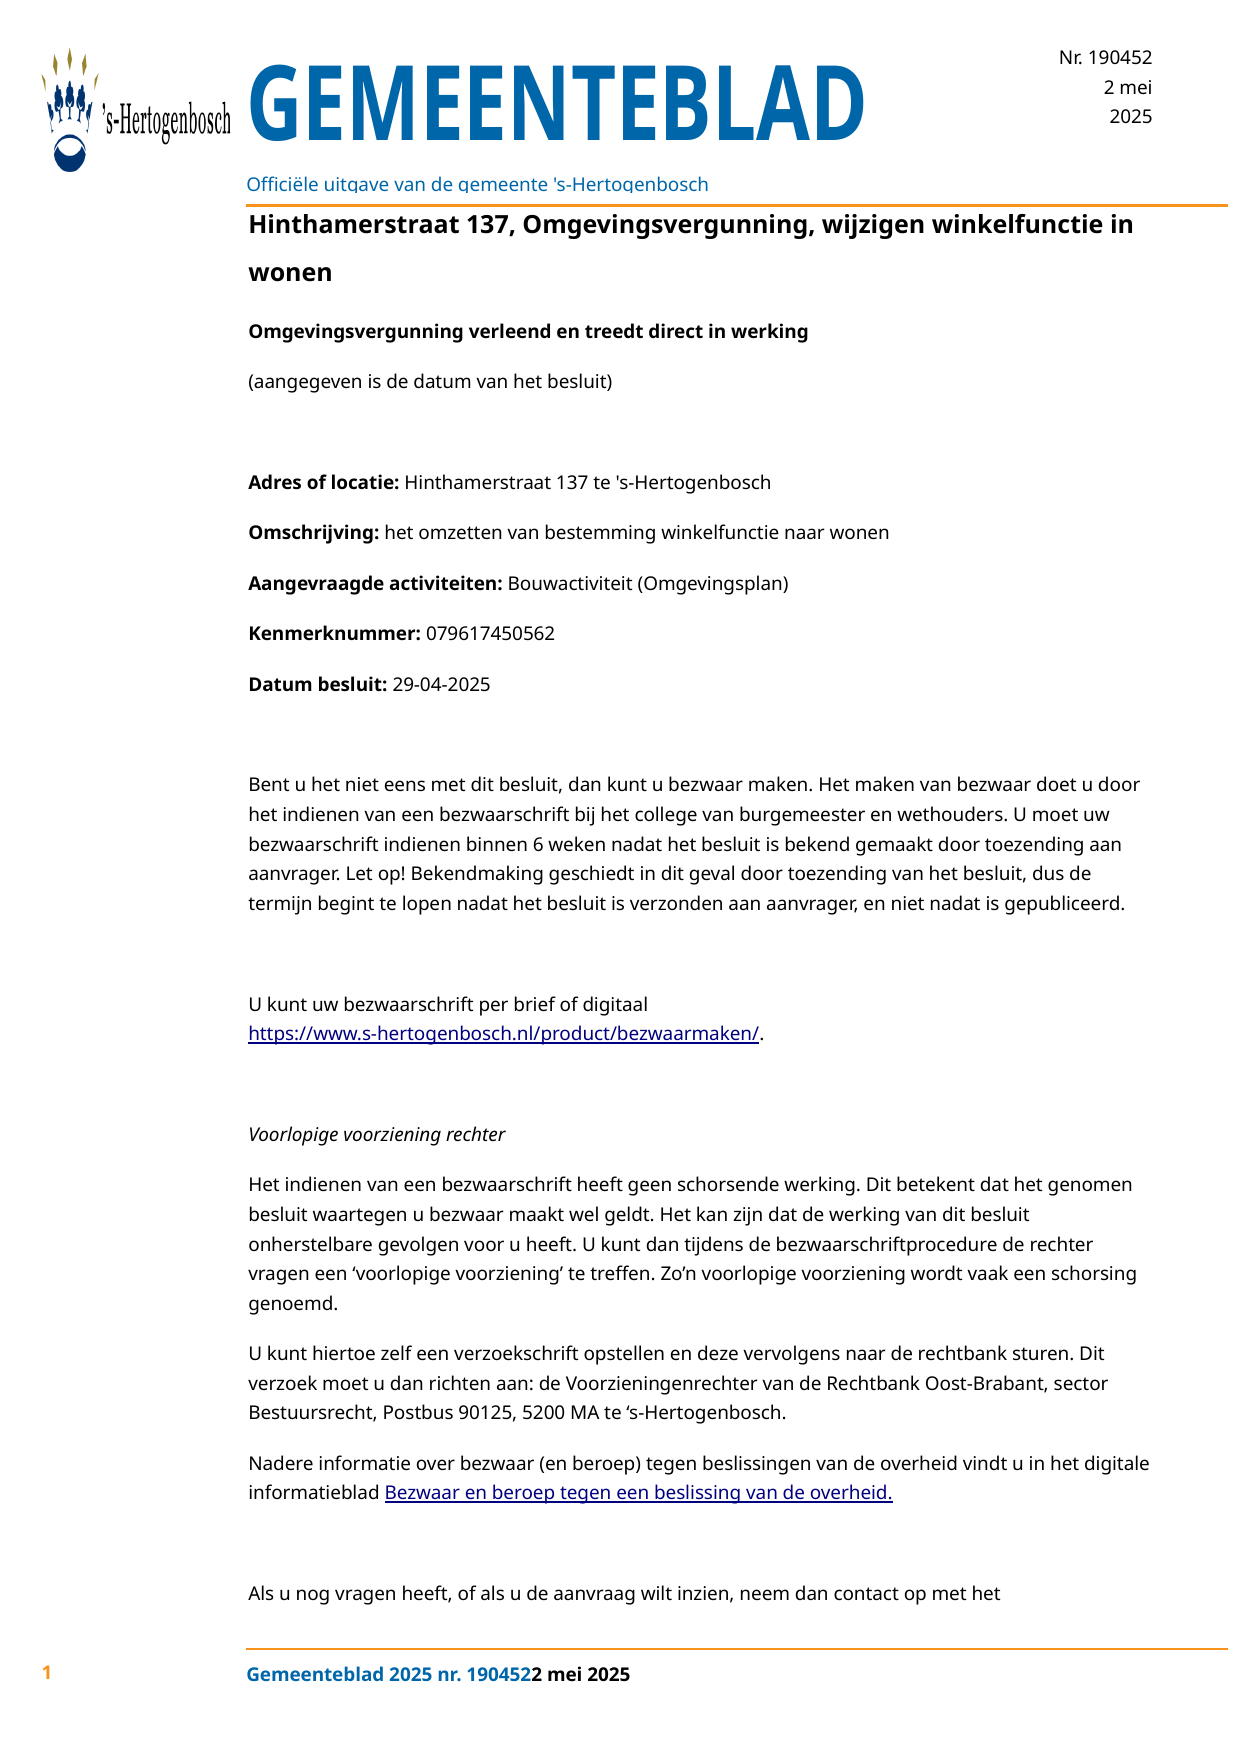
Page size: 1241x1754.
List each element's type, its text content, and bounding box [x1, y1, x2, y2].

text Omschrijving: het omzetten van bestemming winkelfunctie naar wonen [248, 519, 1152, 545]
text Bent u het niet eens met dit besluit, dan kunt u bezwaar maken. Het maken van bezwaar doet u door het indienen van een bezwaarschrift bij het college van burgemeester en wethouders. U moet uw bezwaarschrift indienen binnen 6 weken nadat het besluit is bekend gemaakt door toezending aan aanvrager. Let op! Bekendmaking geschiedt in dit geval door toezending van het besluit, dus de termijn begint te lopen nadat het besluit is verzonden aan aanvrager, en niet nadat is gepubliceerd. [248, 772, 1152, 916]
text U kunt uw bezwaarschrift per brief of digitaal https://www.s-hertogenbosch.nl/product/bezwaarmaken/. [248, 991, 1152, 1046]
text U kunt hiertoe zelf een verzoekschrift opstellen en deze vervolgens naar de rechtbank sturen. Dit verzoek moet u dan richten aan: de Voorzieningenrechter van de Rechtbank Oost-Brabant, sector Bestuursrecht, Postbus 90125, 5200 MA te ‘s-Hertogenbosch. [248, 1340, 1152, 1425]
text Adres of locatie: Hinthamerstraat 137 te 's-Hertogenbosch [248, 469, 1152, 495]
text Aangevraagde activiteiten: Bouwactiviteit (Omgevingsplan) [248, 570, 1152, 596]
text Voorlopige voorziening rechter [248, 1121, 1152, 1147]
text Als u nog vragen heeft, of als u de aanvraag wilt inzien, neem dan contact op met het [248, 1580, 1152, 1606]
text Hinthamerstraat 137, Omgevingsvergunning, wijzigen winkelfunctie in wonen [248, 207, 1152, 288]
text Het indienen van een bezwaarschrift heeft geen schorsende werking. Dit betekent dat het genomen besluit waartegen u bezwaar maakt wel geldt. Het kan zijn dat de werking van dit besluit onherstelbare gevolgen voor u heeft. U kunt dan tijdens de bezwaarschriftprocedure de rechter vragen een ‘voorlopige voorziening’ te treffen. Zo’n voorlopige voorziening wordt vaak een schorsing genoemd. [248, 1172, 1152, 1316]
text Omgevingsvergunning verleend en treedt direct in werking [248, 318, 1152, 344]
text Nadere informatie over bezwaar (en beroep) tegen beslissingen van de overheid vindt u in het digitale informatieblad Bezwaar en beroep tegen een beslissing van de overheid. [248, 1450, 1152, 1505]
text Datum besluit: 29-04-2025 [248, 671, 1152, 697]
text (aangegeven is de datum van het besluit) [248, 368, 1152, 394]
picture [41, 47, 231, 172]
text Kenmerknummer: 079617450562 [248, 620, 1152, 646]
